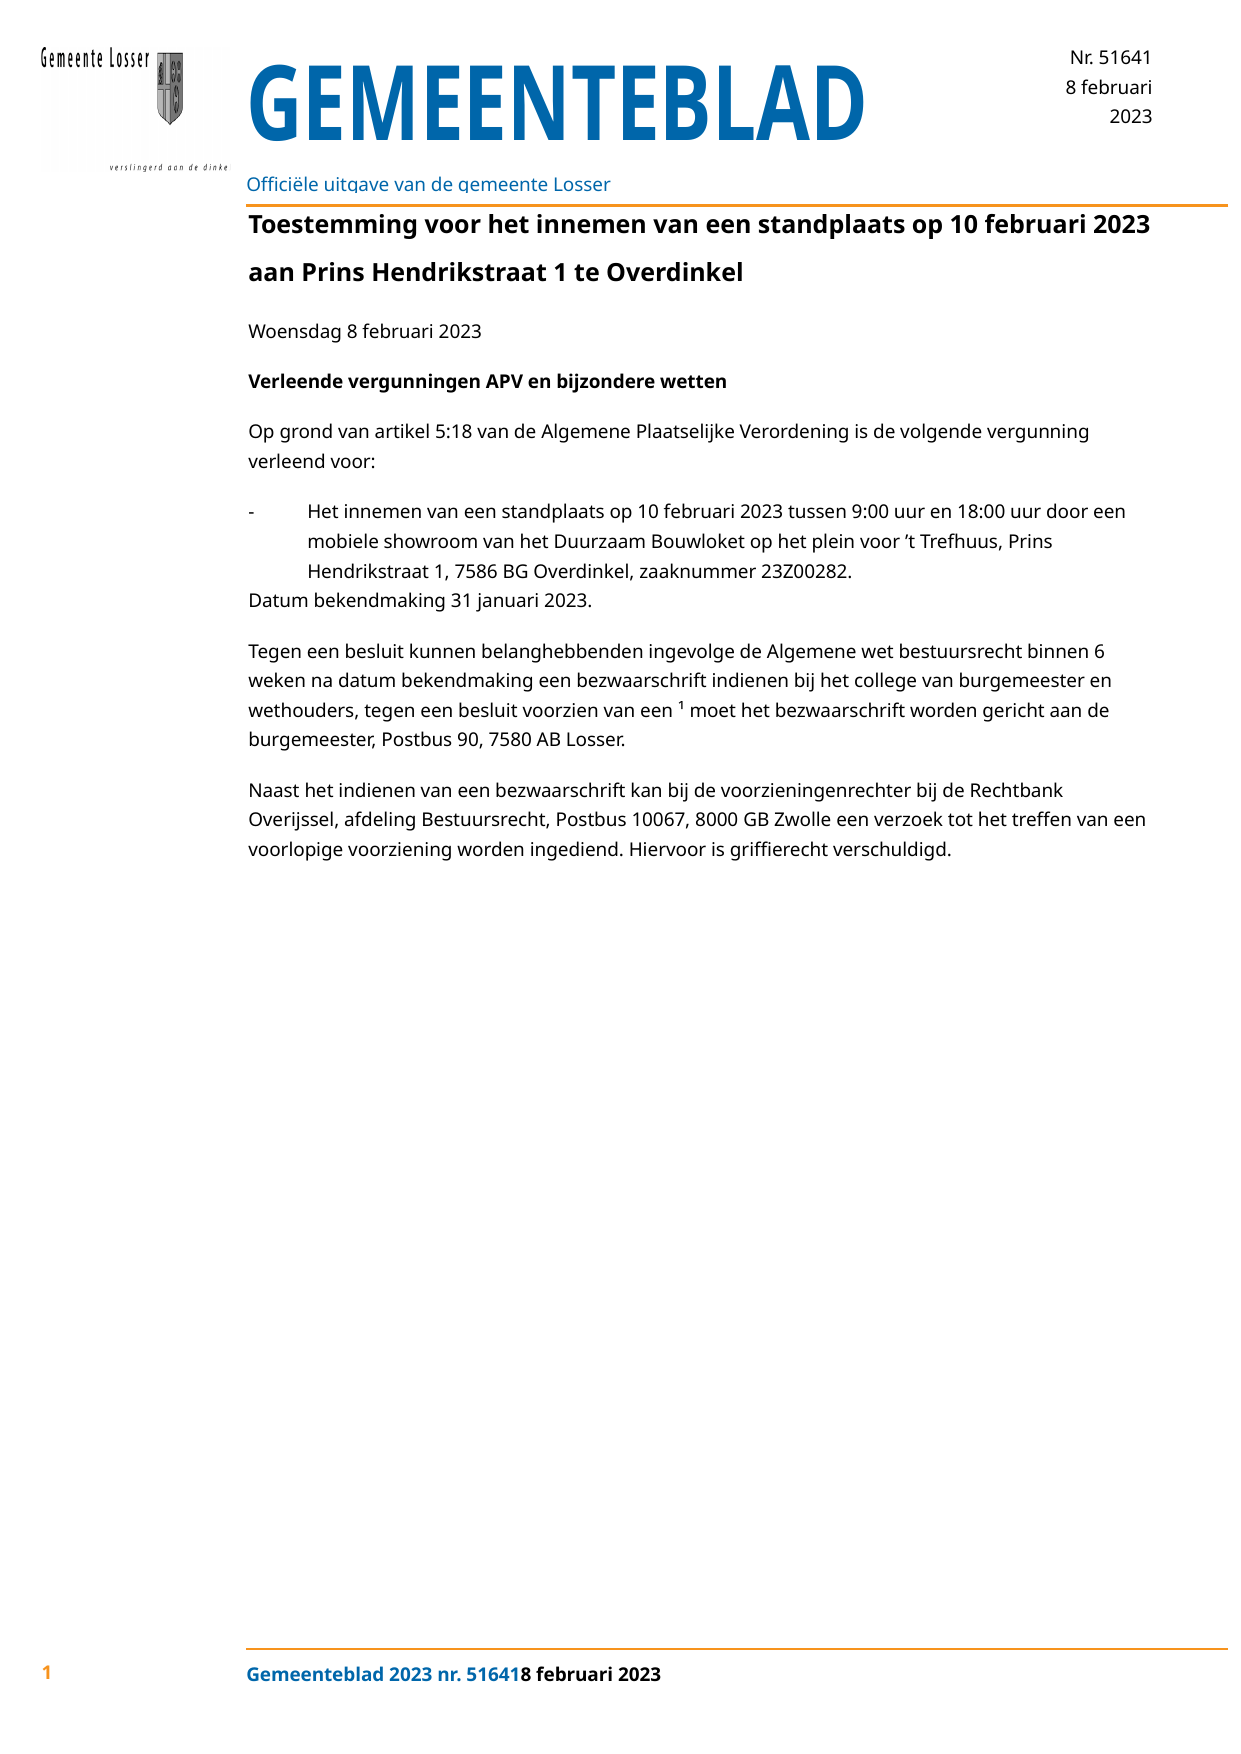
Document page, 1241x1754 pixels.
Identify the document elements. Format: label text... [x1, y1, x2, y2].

text Datum bekendmaking 31 januari 2023. [248, 587, 1152, 613]
text Woensdag 8 februari 2023 [248, 318, 1152, 344]
picture [41, 47, 231, 172]
list Het innemen van een standplaats op 10 februari 2023 tussen 9:00 uur en 18:00 uur door een mobiele showroom van het Duurzaam Bouwloket op het plein voor ’t Trefhuus, Prins Hendrikstraat 1, 7586 BG Overdinkel, zaaknummer 23Z00282. [248, 499, 1152, 584]
text Toestemming voor het innemen van een standplaats op 10 februari 2023 aan Prins Hendrikstraat 1 te Overdinkel [248, 207, 1152, 288]
text Naast het indienen van een bezwaarschrift kan bij de voorzieningenrechter bij de Rechtbank Overijssel, afdeling Bestuursrecht, Postbus 10067, 8000 GB Zwolle een verzoek tot het treffen van een voorlopige voorziening worden ingediend. Hiervoor is griffierecht verschuldigd. [248, 777, 1152, 862]
text Op grond van artikel 5:18 van de Algemene Plaatselijke Verordening is de volgende vergunning verleend voor: [248, 419, 1152, 474]
text Tegen een besluit kunnen belanghebbenden ingevolge de Algemene wet bestuursrecht binnen 6 weken na datum bekendmaking een bezwaarschrift indienen bij het college van burgemeester en wethouders, tegen een besluit voorzien van een ¹ moet het bezwaarschrift worden gericht aan de burgemeester, Postbus 90, 7580 AB Losser. [248, 638, 1152, 752]
text Verleende vergunningen APV en bijzondere wetten [248, 368, 1152, 394]
